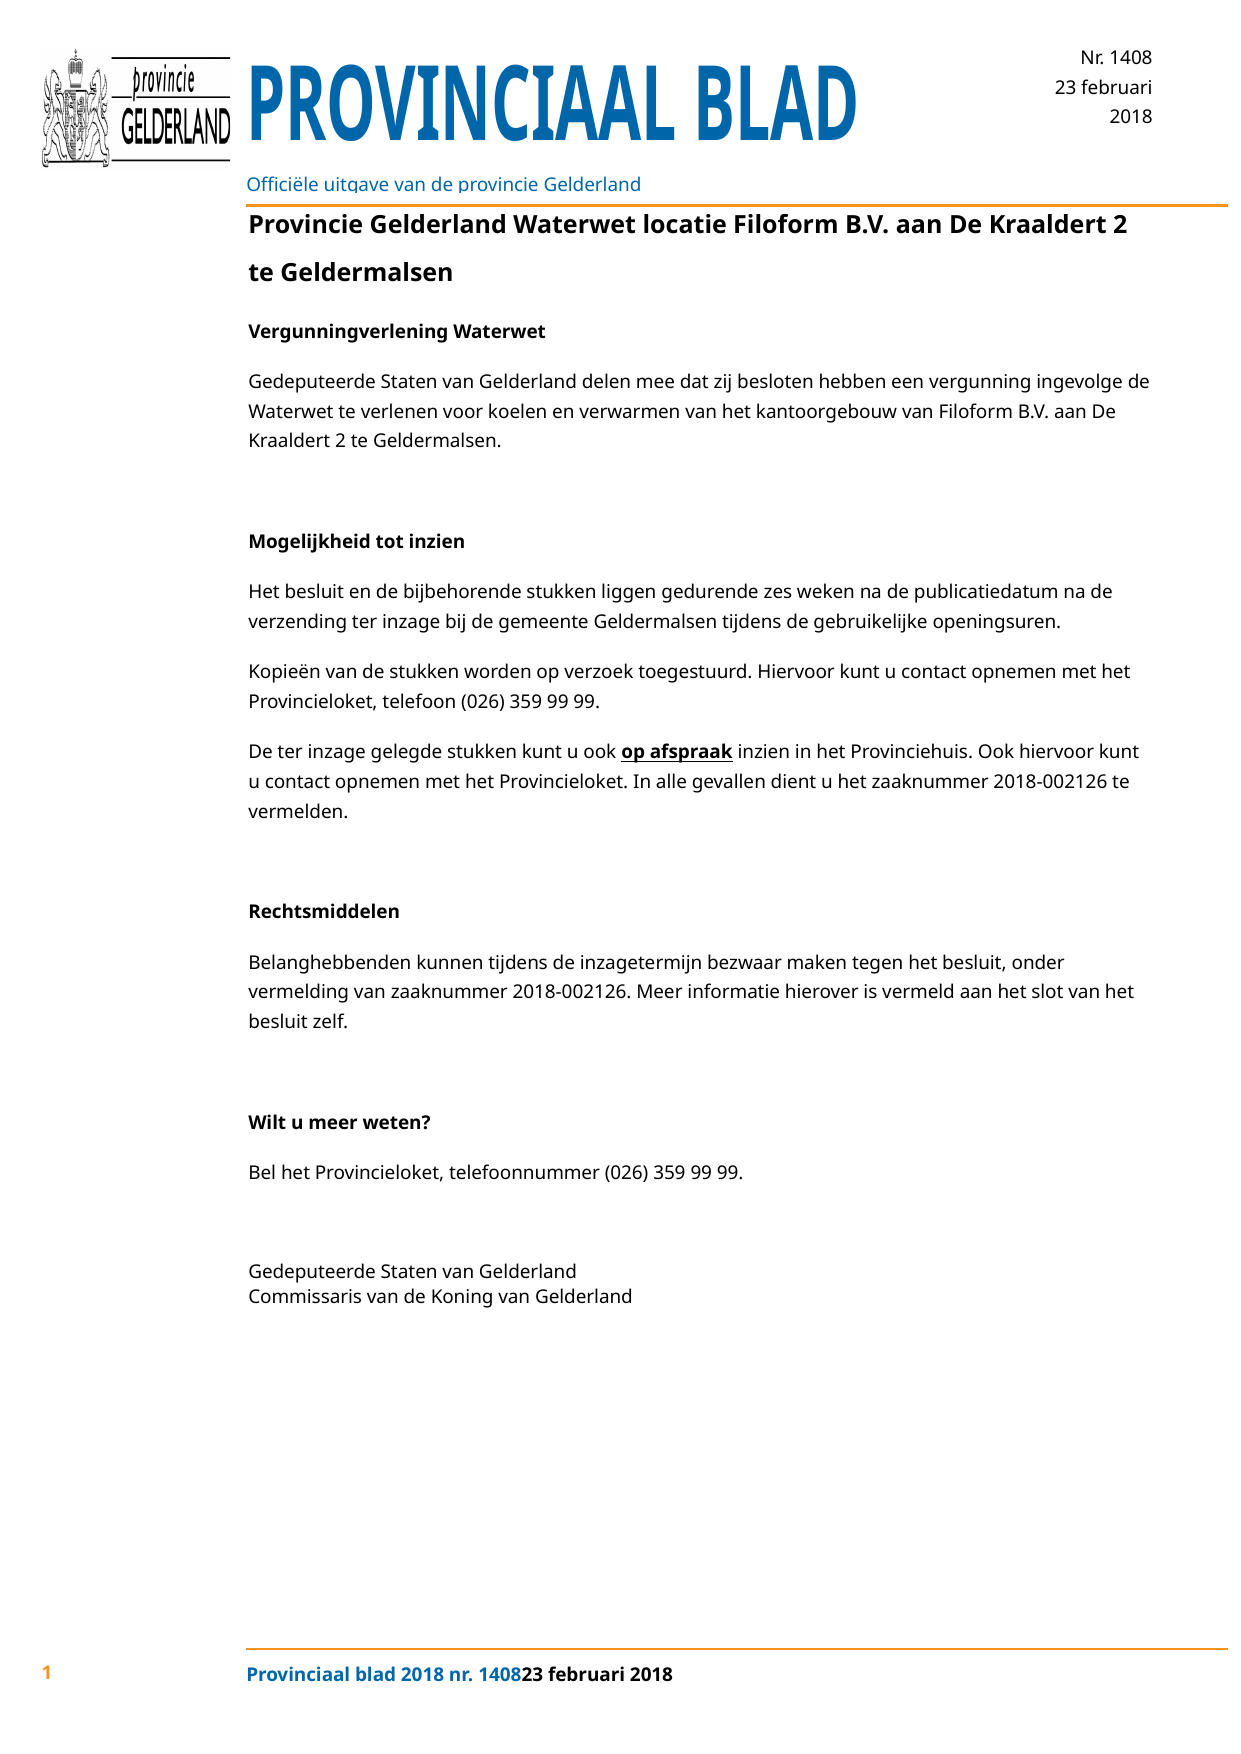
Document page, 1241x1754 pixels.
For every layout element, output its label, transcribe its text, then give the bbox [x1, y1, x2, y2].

text Provincie Gelderland Waterwet locatie Filoform B.V. aan De Kraaldert 2 te Geldermalsen [248, 207, 1152, 288]
text Gedeputeerde Staten van Gelderland delen mee dat zij besloten hebben een vergunning ingevolge de Waterwet te verlenen voor koelen en verwarmen van het kantoorgebouw van Filoform B.V. aan De Kraaldert 2 te Geldermalsen. [248, 368, 1152, 453]
text Rechtsmiddelen [248, 899, 1152, 924]
text Het besluit en de bijbehorende stukken liggen gedurende zes weken na de publicatiedatum na de verzending ter inzage bij de gemeente Geldermalsen tijdens de gebruikelijke openingsuren. [248, 579, 1152, 634]
text Belanghebbenden kunnen tijdens de inzagetermijn bezwaar maken tegen het besluit, onder vermelding van zaaknummer 2018-002126. Meer informatie hierover is vermeld aan het slot van het besluit zelf. [248, 949, 1152, 1034]
text Vergunningverlening Waterwet [248, 318, 1152, 344]
text Commissaris van de Koning van Gelderland [248, 1283, 1152, 1309]
text Mogelijkheid tot inzien [248, 528, 1152, 554]
text De ter inzage gelegde stukken kunt u ook op afspraak inzien in het Provinciehuis. Ook hiervoor kunt u contact opnemen met het Provincieloket. In alle gevallen dient u het zaaknummer 2018-002126 te vermelden. [248, 739, 1152, 824]
picture [41, 47, 231, 172]
text Kopieën van de stukken worden op verzoek toegestuurd. Hiervoor kunt u contact opnemen met het Provincieloket, telefoon (026) 359 99 99. [248, 659, 1152, 714]
text Gedeputeerde Staten van Gelderland [248, 1258, 1152, 1283]
text Bel het Provincieloket, telefoonnummer (026) 359 99 99. [248, 1159, 1152, 1185]
text Wilt u meer weten? [248, 1109, 1152, 1135]
